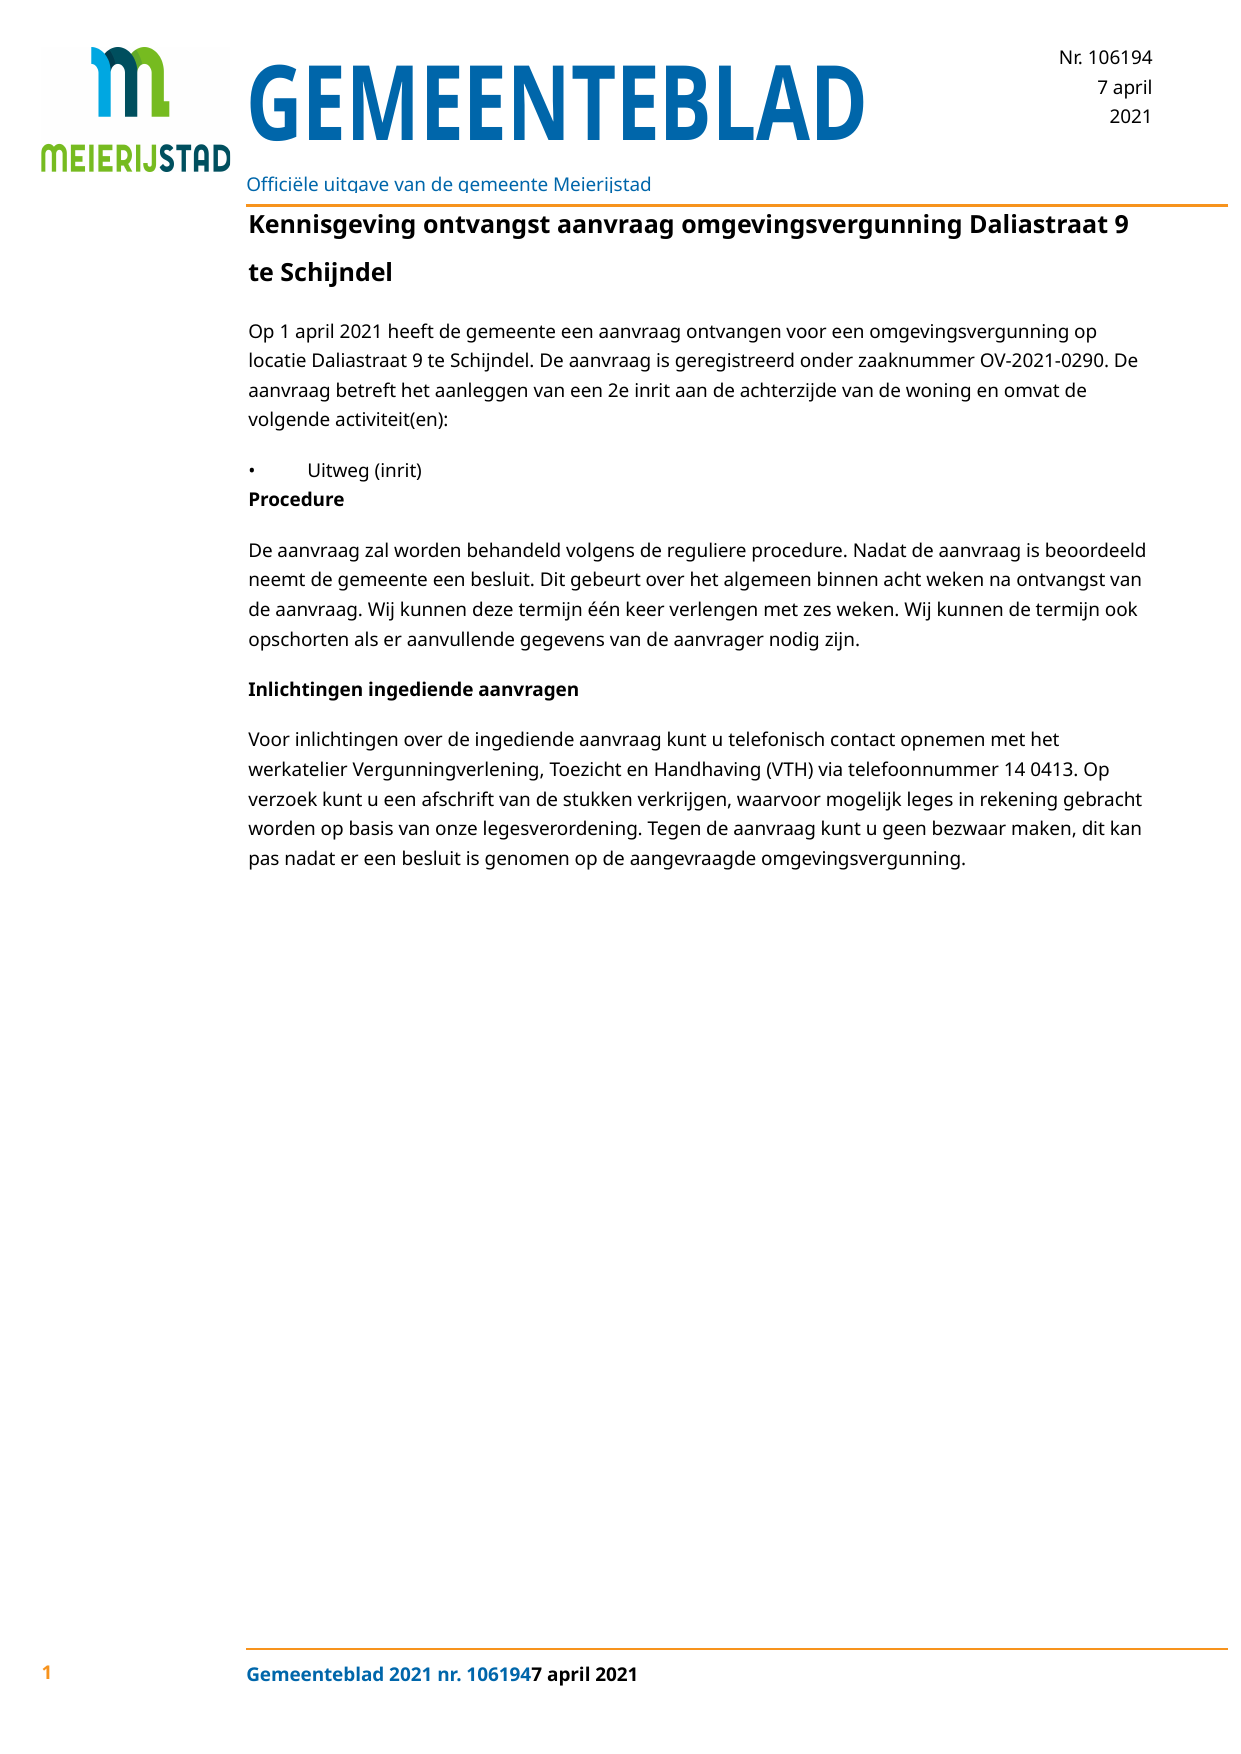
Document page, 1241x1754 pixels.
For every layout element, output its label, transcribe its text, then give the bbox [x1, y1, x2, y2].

text De aanvraag zal worden behandeld volgens de reguliere procedure. Nadat de aanvraag is beoordeeld neemt de gemeente een besluit. Dit gebeurt over het algemeen binnen acht weken na ontvangst van de aanvraag. Wij kunnen deze termijn één keer verlengen met zes weken. Wij kunnen de termijn ook opschorten als er aanvullende gegevens van de aanvrager nodig zijn. [248, 537, 1152, 652]
text Procedure [248, 487, 1152, 512]
picture [41, 47, 231, 172]
text Voor inlichtingen over de ingediende aanvraag kunt u telefonisch contact opnemen met het werkatelier Vergunningverlening, Toezicht en Handhaving (VTH) via telefoonnummer 14 0413. Op verzoek kunt u een afschrift van de stukken verkrijgen, waarvoor mogelijk leges in rekening gebracht worden op basis van onze legesverordening. Tegen de aanvraag kunt u geen bezwaar maken, dit kan pas nadat er een besluit is genomen op de aangevraagde omgevingsvergunning. [248, 727, 1152, 871]
text Op 1 april 2021 heeft de gemeente een aanvraag ontvangen voor een omgevingsvergunning op locatie Daliastraat 9 te Schijndel. De aanvraag is geregistreerd onder zaaknummer OV-2021-0290. De aanvraag betreft het aanleggen van een 2e inrit aan de achterzijde van de woning en omvat de volgende activiteit(en): [248, 318, 1152, 432]
text Inlichtingen ingediende aanvragen [248, 676, 1152, 702]
text Kennisgeving ontvangst aanvraag omgevingsvergunning Daliastraat 9 te Schijndel [248, 207, 1152, 288]
list Uitweg (inrit) [248, 457, 1152, 483]
